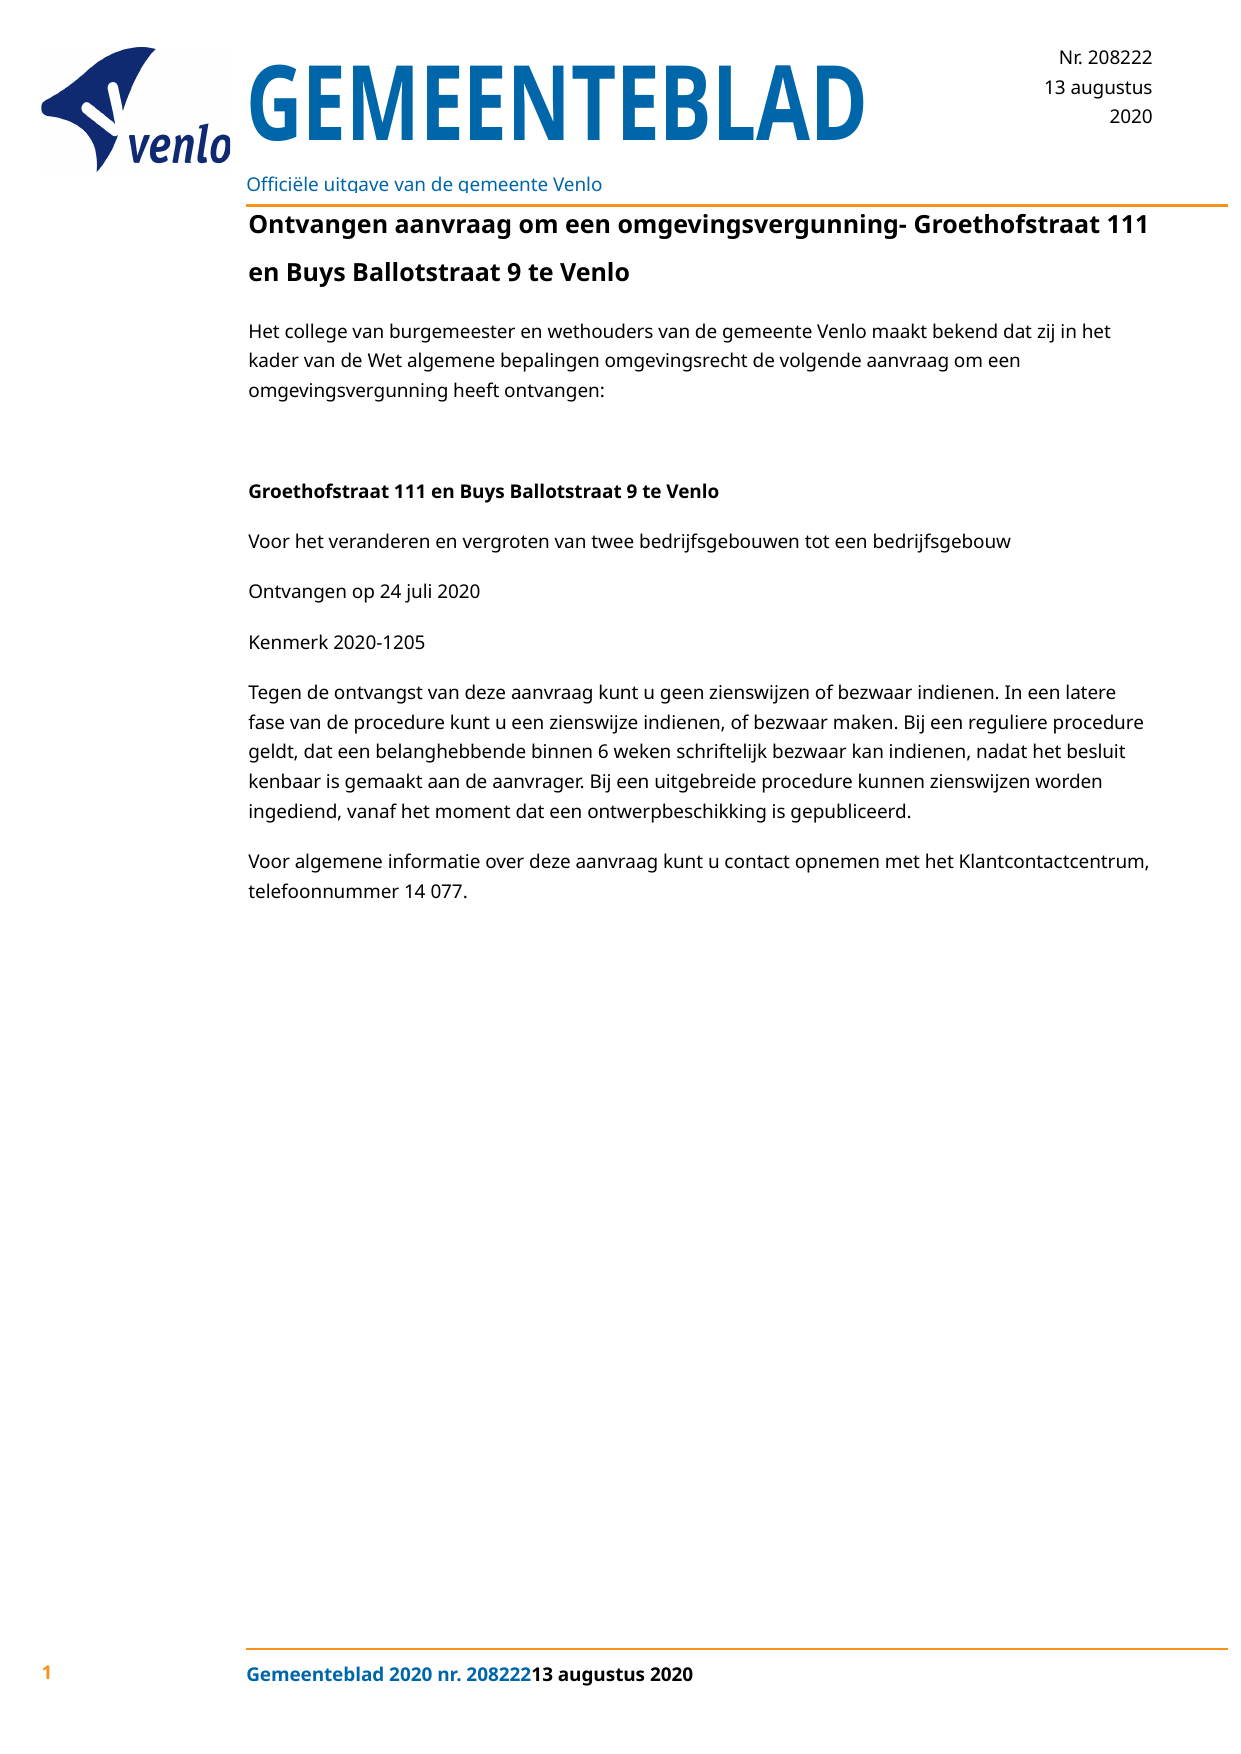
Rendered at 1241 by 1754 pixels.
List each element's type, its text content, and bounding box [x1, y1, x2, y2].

picture [41, 47, 231, 172]
text Groethofstraat 111 en Buys Ballotstraat 9 te Venlo [248, 478, 1152, 504]
text Tegen de ontvangst van deze aanvraag kunt u geen zienswijzen of bezwaar indienen. In een latere fase van de procedure kunt u een zienswijze indienen, of bezwaar maken. Bij een reguliere procedure geldt, dat een belanghebbende binnen 6 weken schriftelijk bezwaar kan indienen, nadat het besluit kenbaar is gemaakt aan de aanvrager. Bij een uitgebreide procedure kunnen zienswijzen worden ingediend, vanaf het moment dat een ontwerpbeschikking is gepubliceerd. [248, 679, 1152, 824]
text Ontvangen op 24 juli 2020 [248, 579, 1152, 604]
text Ontvangen aanvraag om een omgevingsvergunning- Groethofstraat 111 en Buys Ballotstraat 9 te Venlo [248, 207, 1152, 288]
text Voor het veranderen en vergroten van twee bedrijfsgebouwen tot een bedrijfsgebouw [248, 528, 1152, 554]
text Kenmerk 2020-1205 [248, 629, 1152, 655]
text Voor algemene informatie over deze aanvraag kunt u contact opnemen met het Klantcontactcentrum, telefoonnummer 14 077. [248, 848, 1152, 904]
text Het college van burgemeester en wethouders van de gemeente Venlo maakt bekend dat zij in het kader van de Wet algemene bepalingen omgevingsrecht de volgende aanvraag om een omgevingsvergunning heeft ontvangen: [248, 318, 1152, 403]
